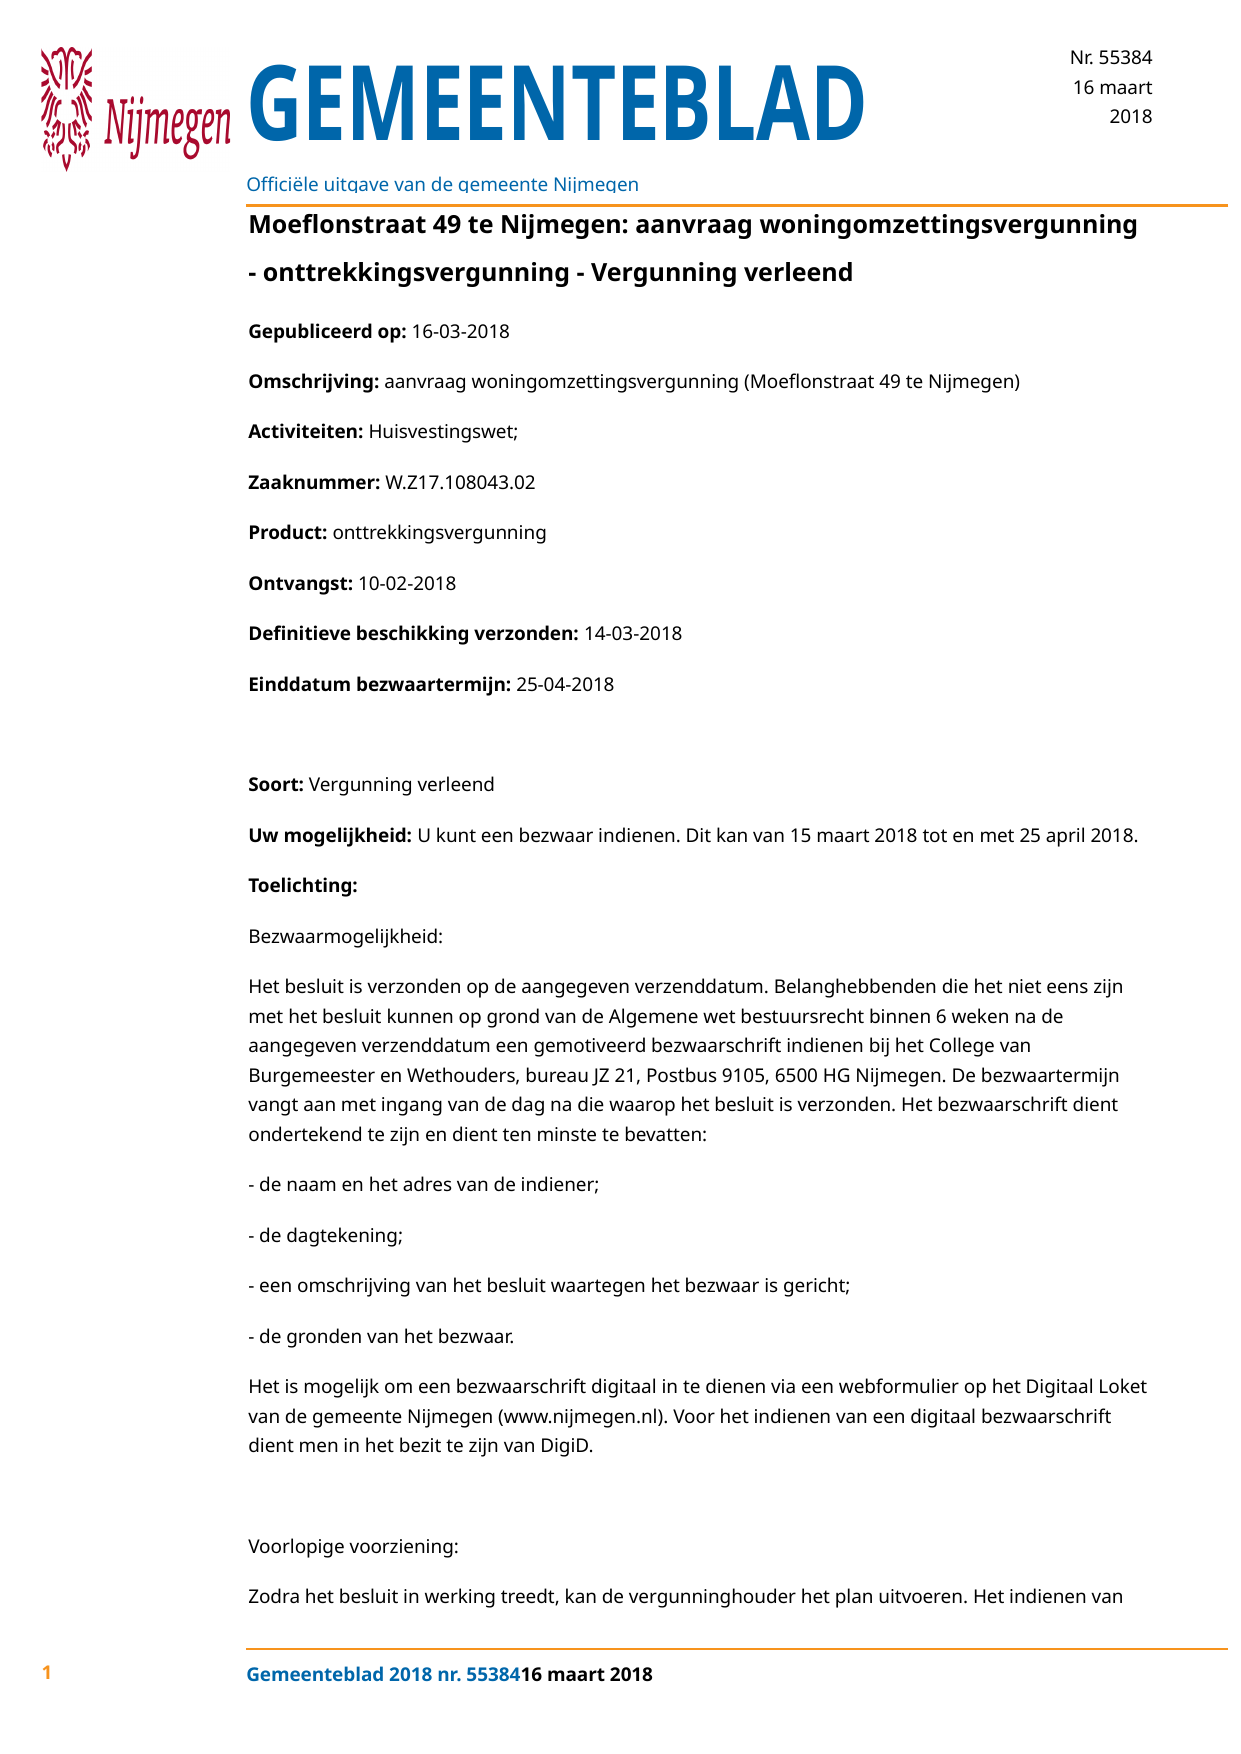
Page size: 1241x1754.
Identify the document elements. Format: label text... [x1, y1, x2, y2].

text Omschrijving: aanvraag woningomzettingsvergunning (Moeflonstraat 49 te Nijmegen) [248, 368, 1152, 394]
text - de naam en het adres van de indiener; [248, 1172, 1152, 1197]
text Definitieve beschikking verzonden: 14-03-2018 [248, 620, 1152, 646]
text Ontvangst: 10-02-2018 [248, 570, 1152, 596]
text Zodra het besluit in werking treedt, kan de vergunninghouder het plan uitvoeren. Het indienen van [248, 1584, 1152, 1609]
text Het besluit is verzonden op de aangegeven verzenddatum. Belanghebbenden die het niet eens zijn met het besluit kunnen op grond van de Algemene wet bestuursrecht binnen 6 weken na de aangegeven verzenddatum een gemotiveerd bezwaarschrift indienen bij het College van Burgemeester en Wethouders, bureau JZ 21, Postbus 9105, 6500 HG Nijmegen. De bezwaartermijn vangt aan met ingang van de dag na die waarop het besluit is verzonden. Het bezwaarschrift dient ondertekend te zijn en dient ten minste te bevatten: [248, 973, 1152, 1147]
text Toelichting: [248, 872, 1152, 898]
text Voorlopige voorziening: [248, 1533, 1152, 1559]
text Activiteiten: Huisvestingswet; [248, 419, 1152, 444]
text Soort: Vergunning verleend [248, 772, 1152, 797]
text - de dagtekening; [248, 1222, 1152, 1248]
text Einddatum bezwaartermijn: 25-04-2018 [248, 671, 1152, 697]
picture [41, 47, 231, 172]
text Gepubliceerd op: 16-03-2018 [248, 318, 1152, 344]
text Moeflonstraat 49 te Nijmegen: aanvraag woningomzettingsvergunning - onttrekkingsvergunning - Vergunning verleend [248, 207, 1152, 288]
text - de gronden van het bezwaar. [248, 1323, 1152, 1349]
text Product: onttrekkingsvergunning [248, 519, 1152, 545]
text Het is mogelijk om een bezwaarschrift digitaal in te dienen via een webformulier op het Digitaal Loket van de gemeente Nijmegen (www.nijmegen.nl). Voor het indienen van een digitaal bezwaarschrift dient men in het bezit te zijn van DigiD. [248, 1373, 1152, 1458]
text Uw mogelijkheid: U kunt een bezwaar indienen. Dit kan van 15 maart 2018 tot en met 25 april 2018. [248, 822, 1152, 848]
text Bezwaarmogelijkheid: [248, 923, 1152, 949]
text Zaaknummer: W.Z17.108043.02 [248, 469, 1152, 495]
text - een omschrijving van het besluit waartegen het bezwaar is gericht; [248, 1272, 1152, 1298]
